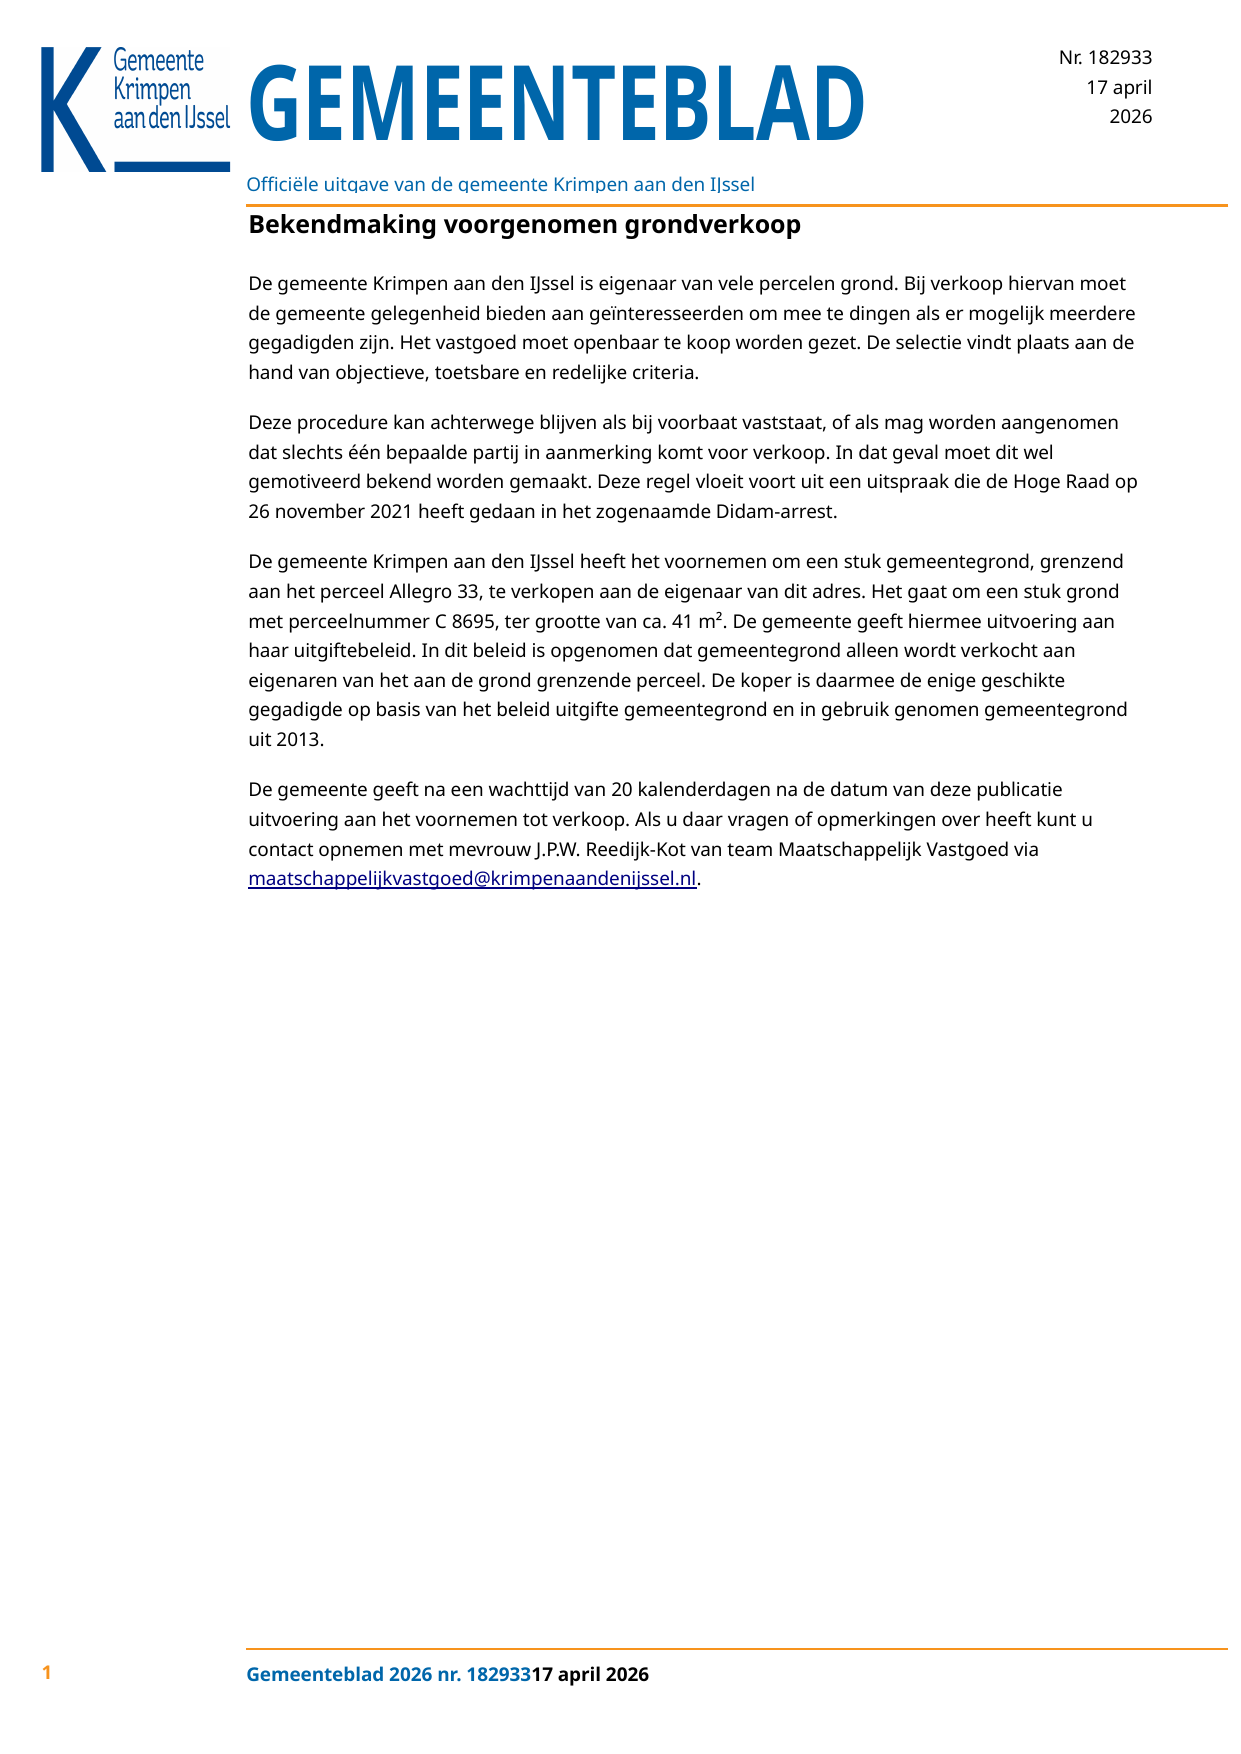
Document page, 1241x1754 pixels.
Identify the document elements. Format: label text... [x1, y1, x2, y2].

text De gemeente Krimpen aan den IJssel is eigenaar van vele percelen grond. Bij verkoop hiervan moet de gemeente gelegenheid bieden aan geïnteresseerden om mee te dingen als er mogelijk meerdere gegadigden zijn. Het vastgoed moet openbaar te koop worden gezet. De selectie vindt plaats aan de hand van objectieve, toetsbare en redelijke criteria. [248, 270, 1152, 385]
text Bekendmaking voorgenomen grondverkoop [248, 207, 1152, 241]
text Deze procedure kan achterwege blijven als bij voorbaat vaststaat, of als mag worden aangenomen dat slechts één bepaalde partij in aanmerking komt voor verkoop. In dat geval moet dit wel gemotiveerd bekend worden gemaakt. Deze regel vloeit voort uit een uitspraak die de Hoge Raad op 26 november 2021 heeft gedaan in het zogenaamde Didam-arrest. [248, 409, 1152, 524]
text De gemeente Krimpen aan den IJssel heeft het voornemen om een stuk gemeentegrond, grenzend aan het perceel Allegro 33, te verkopen aan de eigenaar van dit adres. Het gaat om een stuk grond met perceelnummer C 8695, ter grootte van ca. 41 m². De gemeente geeft hiermee uitvoering aan haar uitgiftebeleid. In dit beleid is opgenomen dat gemeentegrond alleen wordt verkocht aan eigenaren van het aan de grond grenzende perceel. De koper is daarmee de enige geschikte gegadigde op basis van het beleid uitgifte gemeentegrond en in gebruik genomen gemeentegrond uit 2013. [248, 549, 1152, 752]
text De gemeente geeft na een wachttijd van 20 kalenderdagen na de datum van deze publicatie uitvoering aan het voornemen tot verkoop. Als u daar vragen of opmerkingen over heeft kunt u contact opnemen met mevrouw J.P.W. Reedijk-Kot van team Maatschappelijk Vastgoed via maatschappelijkvastgoed@krimpenaandenijssel.nl. [248, 777, 1152, 891]
picture [41, 47, 231, 172]
